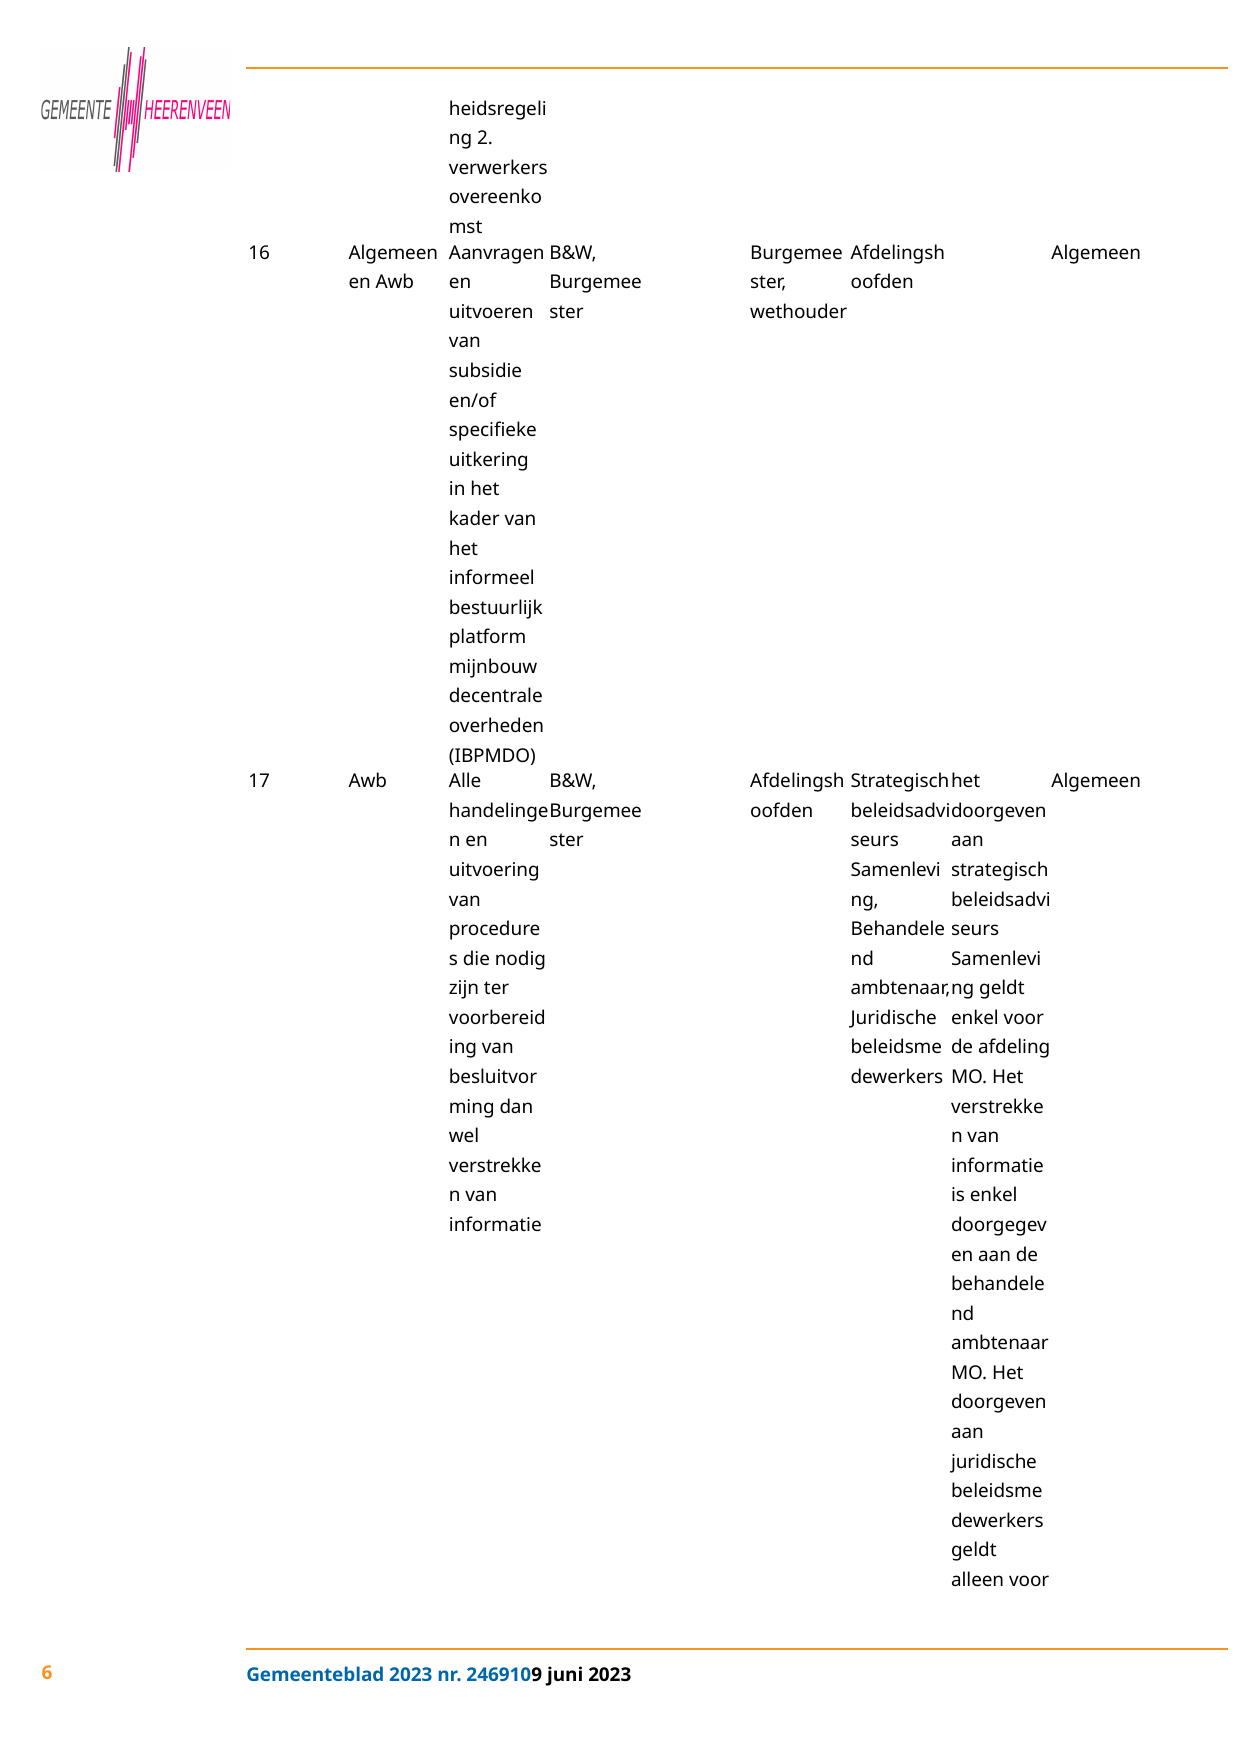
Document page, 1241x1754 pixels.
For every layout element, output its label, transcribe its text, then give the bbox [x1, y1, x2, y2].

picture [41, 47, 231, 172]
table_cell heidsregeling 2. verwerkersovereenkomst [449, 95, 549, 239]
table_cell Afdelingshoofden [750, 768, 850, 1592]
table_cell [850, 95, 951, 239]
table_cell Burgemeester, wethouder [750, 239, 850, 767]
table_cell [951, 239, 1051, 767]
table_cell [650, 95, 750, 239]
table_cell B&W, Burgemeester [549, 768, 649, 1592]
table_cell [348, 95, 449, 239]
table_cell Algemeen [1051, 239, 1152, 767]
table_cell Alle handelingen en uitvoering van procedures die nodig zijn ter voorbereiding van besluitvorming dan wel verstrekken van informatie [449, 768, 549, 1592]
table_cell [549, 95, 649, 239]
table_cell Aanvragen en uitvoeren van subsidie en/of specifieke uitkering in het kader van het informeel bestuurlijk platform mijnbouw decentrale overheden (IBPMDO) [449, 239, 549, 767]
table_cell Algemeen en Awb [348, 239, 449, 767]
table_cell [650, 239, 750, 767]
table_cell [951, 95, 1051, 239]
table_cell [650, 768, 750, 1592]
table_cell Awb [348, 768, 449, 1592]
table_cell [1051, 95, 1152, 239]
table_cell Afdelingshoofden [850, 239, 951, 767]
table_cell [750, 95, 850, 239]
table_cell het doorgeven aan strategisch beleidsadviseurs Samenleving geldt enkel voor de afdeling MO. Het verstrekken van informatie is enkel doorgegeven aan de behandelend ambtenaar MO. Het doorgeven aan juridische beleidsmedewerkers geldt alleen voor [951, 768, 1051, 1592]
table_cell Algemeen [1051, 768, 1152, 1592]
table_cell Strategisch beleidsadviseurs Samenleving, Behandelend ambtenaar, Juridische beleidsmedewerkers [850, 768, 951, 1592]
table_cell B&W, Burgemeester [549, 239, 649, 767]
table_cell 17 [248, 768, 348, 1592]
table_cell 16 [248, 239, 348, 767]
table_cell [248, 95, 348, 239]
